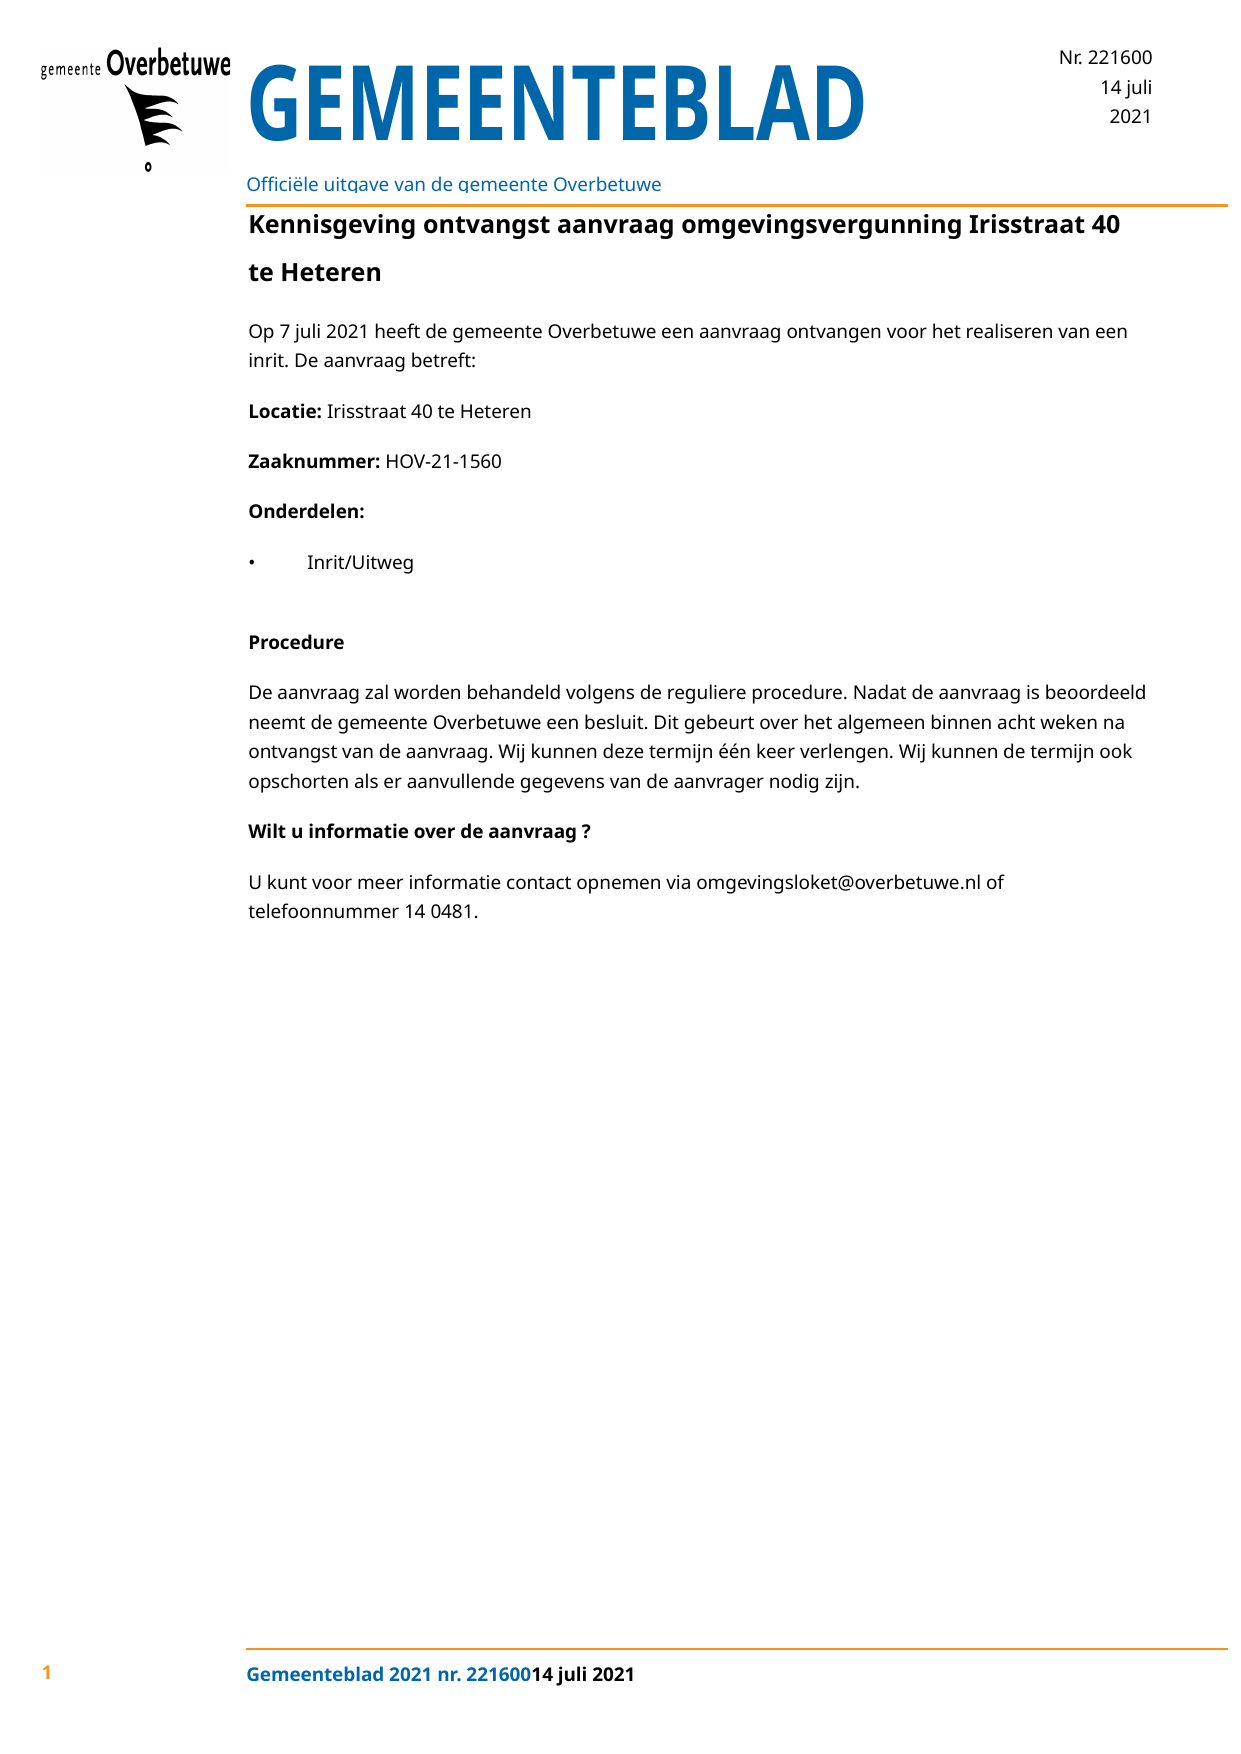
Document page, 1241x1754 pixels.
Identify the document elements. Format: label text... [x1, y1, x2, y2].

text Wilt u informatie over de aanvraag ? [248, 819, 1152, 844]
text Procedure [248, 629, 1152, 655]
text Locatie: Irisstraat 40 te Heteren [248, 398, 1152, 424]
list Inrit/Uitweg [248, 549, 1152, 575]
text Op 7 juli 2021 heeft de gemeente Overbetuwe een aanvraag ontvangen voor het realiseren van een inrit. De aanvraag betreft: [248, 318, 1152, 373]
text Kennisgeving ontvangst aanvraag omgevingsvergunning Irisstraat 40 te Heteren [248, 207, 1152, 288]
text Onderdelen: [248, 499, 1152, 524]
text Zaaknummer: HOV-21-1560 [248, 448, 1152, 474]
text De aanvraag zal worden behandeld volgens de reguliere procedure. Nadat de aanvraag is beoordeeld neemt de gemeente Overbetuwe een besluit. Dit gebeurt over het algemeen binnen acht weken na ontvangst van de aanvraag. Wij kunnen deze termijn één keer verlengen. Wij kunnen de termijn ook opschorten als er aanvullende gegevens van de aanvrager nodig zijn. [248, 679, 1152, 794]
text U kunt voor meer informatie contact opnemen via omgevingsloket@overbetuwe.nl of telefoonnummer 14 0481. [248, 869, 1152, 924]
picture [41, 47, 231, 172]
